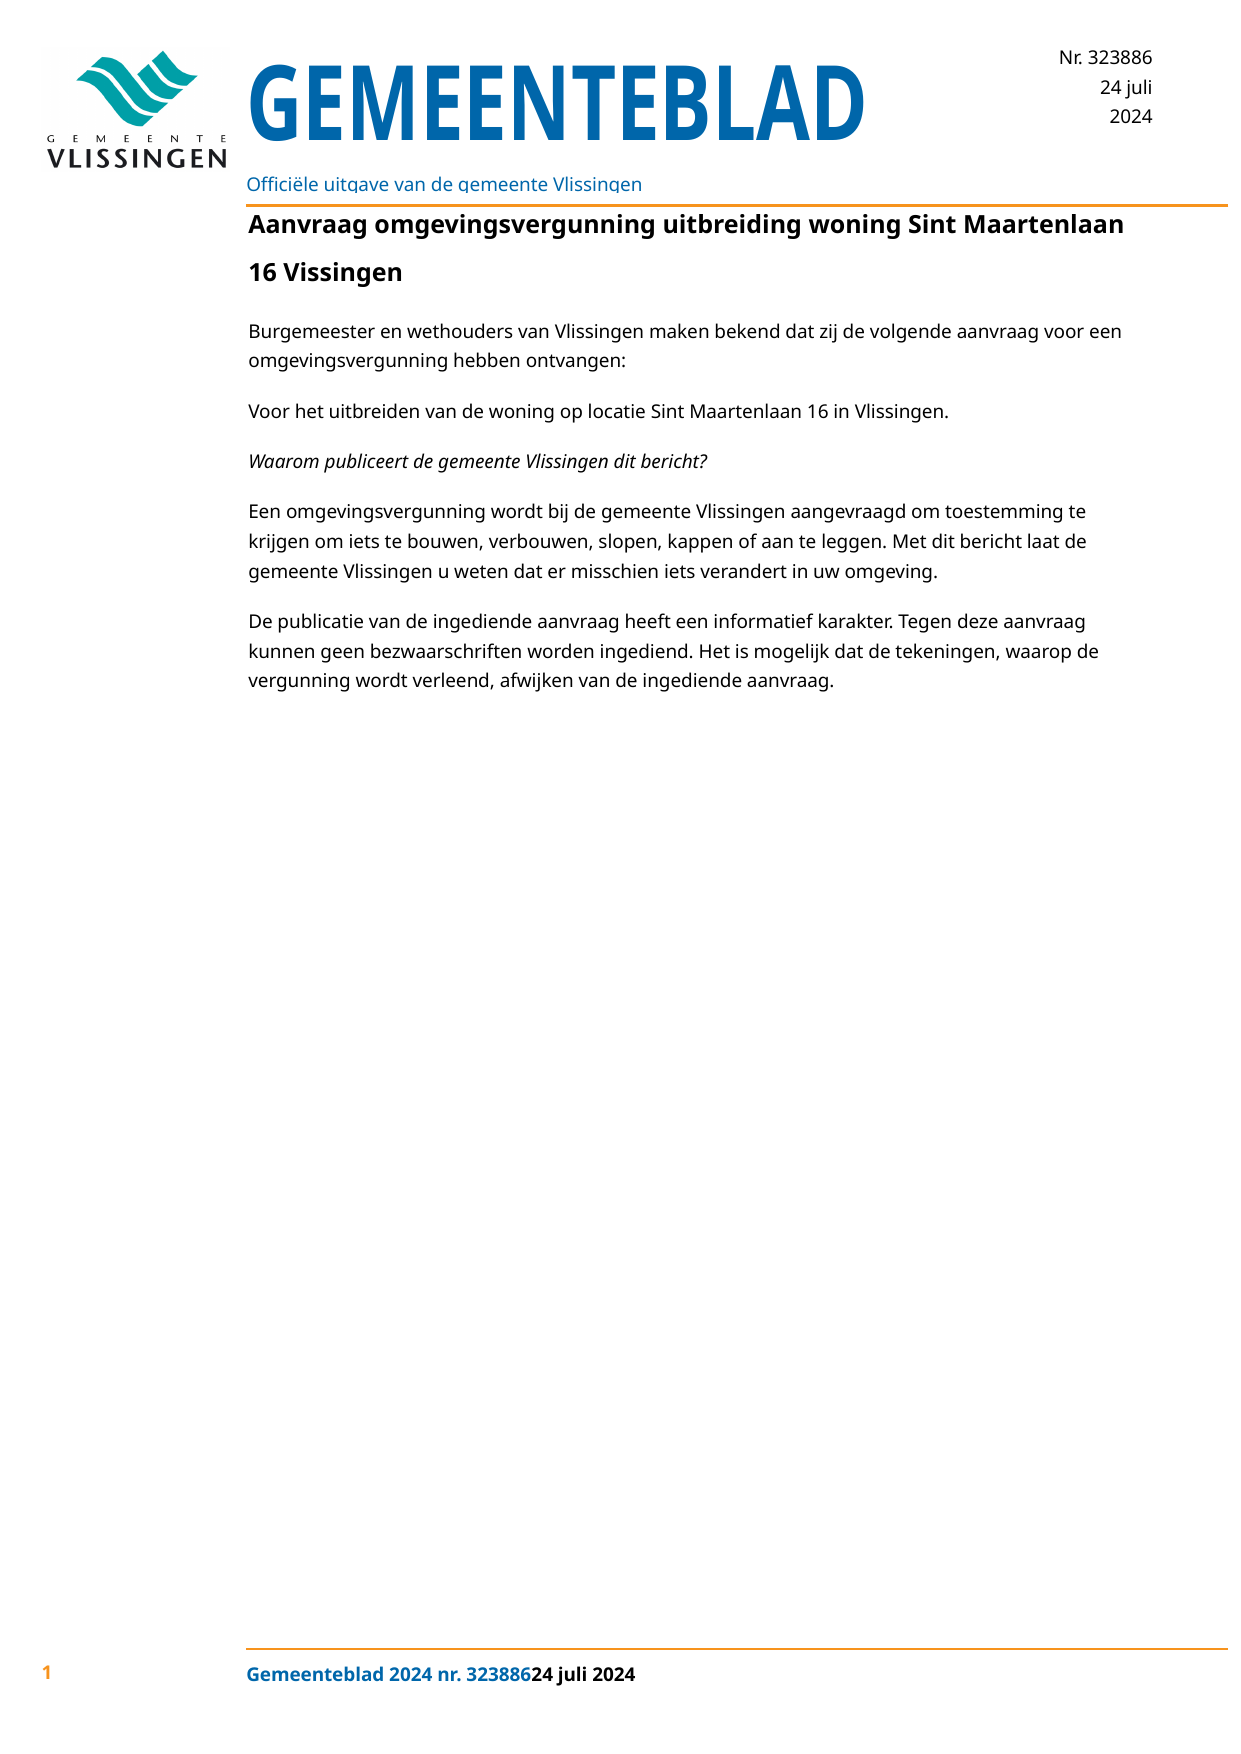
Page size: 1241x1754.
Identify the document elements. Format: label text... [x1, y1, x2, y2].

text Waarom publiceert de gemeente Vlissingen dit bericht? [248, 448, 1152, 474]
text Voor het uitbreiden van de woning op locatie Sint Maartenlaan 16 in Vlissingen. [248, 398, 1152, 424]
picture [41, 47, 231, 172]
text Burgemeester en wethouders van Vlissingen maken bekend dat zij de volgende aanvraag voor een omgevingsvergunning hebben ontvangen: [248, 318, 1152, 373]
text De publicatie van de ingediende aanvraag heeft een informatief karakter. Tegen deze aanvraag kunnen geen bezwaarschriften worden ingediend. Het is mogelijk dat de tekeningen, waarop de vergunning wordt verleend, afwijken van de ingediende aanvraag. [248, 608, 1152, 693]
text Aanvraag omgevingsvergunning uitbreiding woning Sint Maartenlaan 16 Vissingen [248, 207, 1152, 288]
text Een omgevingsvergunning wordt bij de gemeente Vlissingen aangevraagd om toestemming te krijgen om iets te bouwen, verbouwen, slopen, kappen of aan te leggen. Met dit bericht laat de gemeente Vlissingen u weten dat er misschien iets verandert in uw omgeving. [248, 499, 1152, 584]
